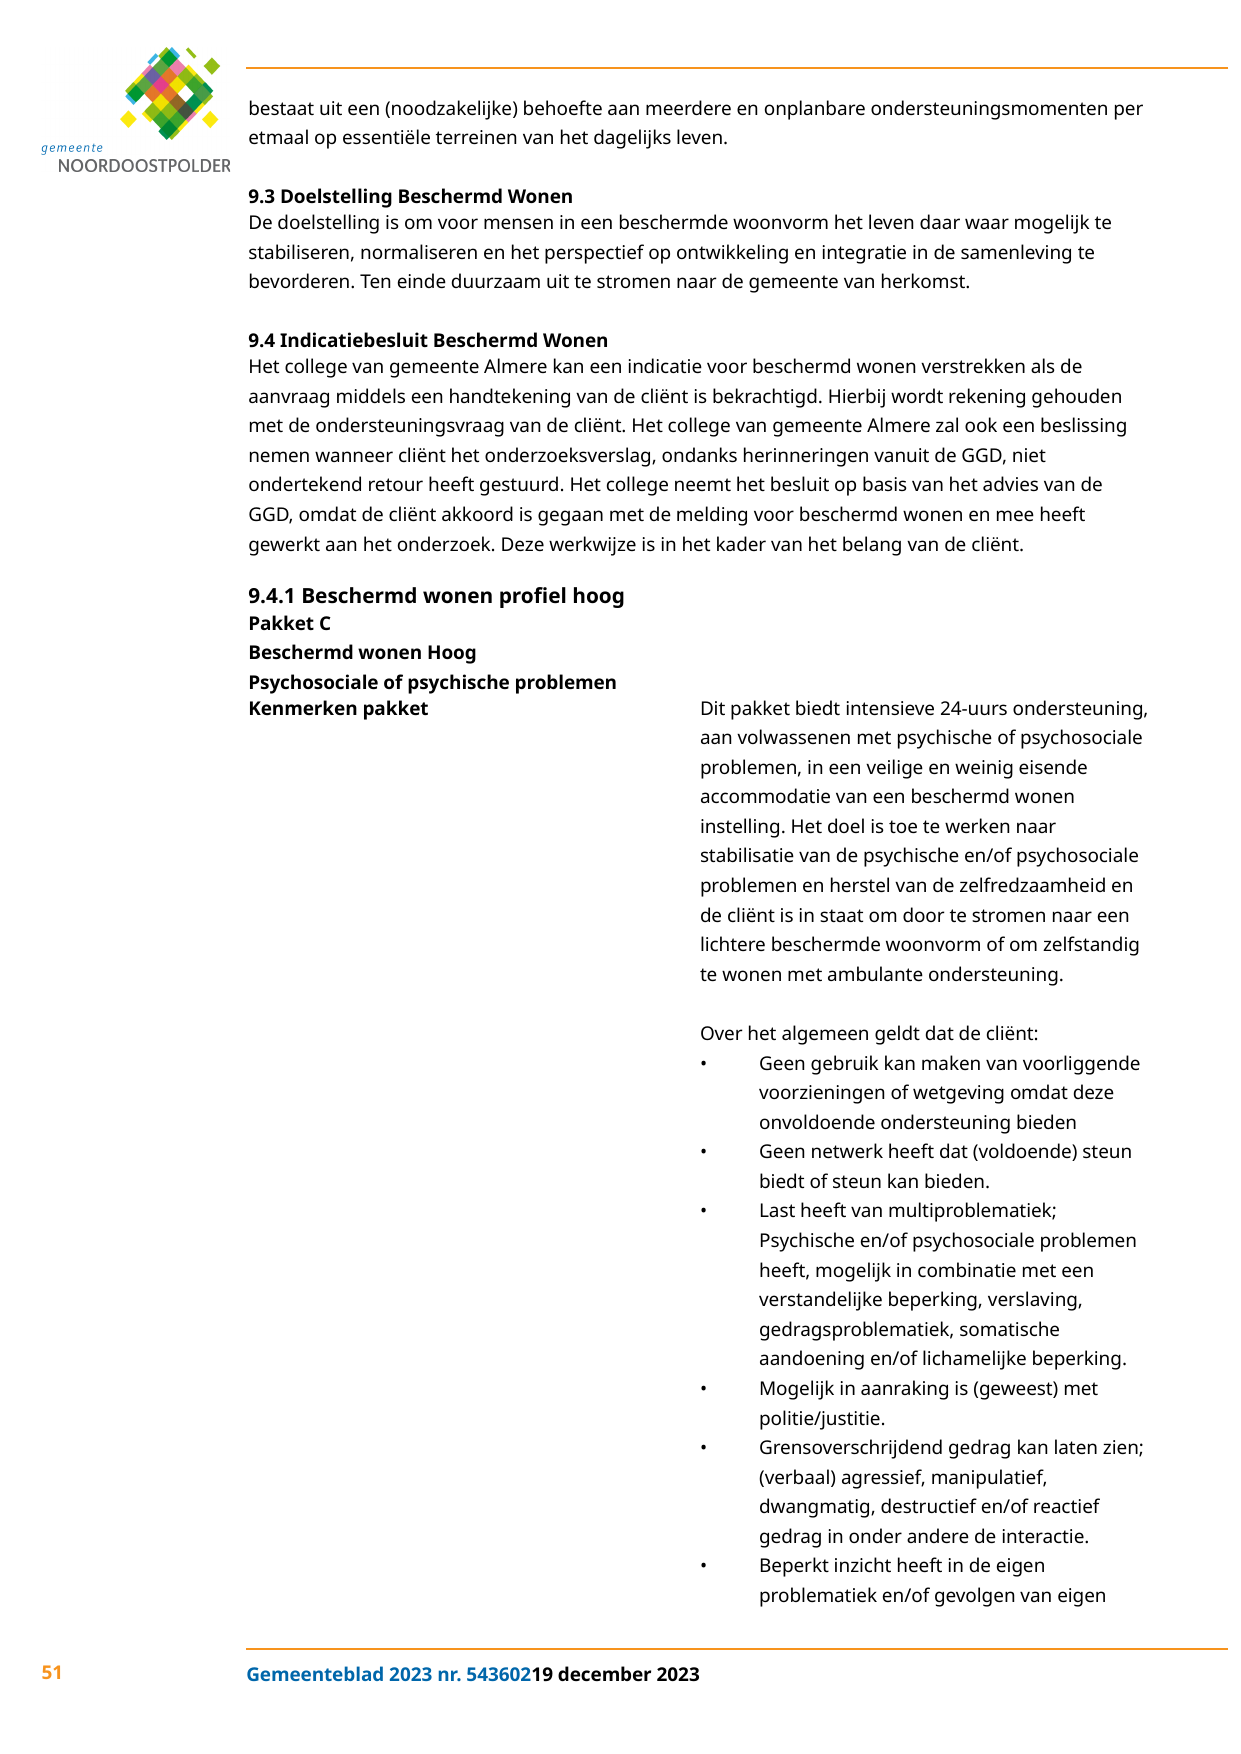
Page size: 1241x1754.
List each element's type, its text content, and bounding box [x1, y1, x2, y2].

text 9.3 Doelstelling Beschermd Wonen [248, 183, 1152, 209]
text 9.4 Indicatiebesluit Beschermd Wonen [248, 328, 1152, 353]
text 9.4.1 Beschermd wonen profiel hoog [248, 581, 1152, 610]
table_header Pakket C Beschermd wonen Hoog Psychosociale of psychische problemen [248, 610, 1152, 695]
text bestaat uit een (noodzakelijke) behoefte aan meerdere en onplanbare ondersteuningsmomenten per etmaal op essentiële terreinen van het dagelijks leven. [248, 95, 1152, 150]
picture [41, 47, 231, 172]
text Het college van gemeente Almere kan een indicatie voor beschermd wonen verstrekken als de aanvraag middels een handtekening van de cliënt is bekrachtigd. Hierbij wordt rekening gehouden met de ondersteuningsvraag van de cliënt. Het college van gemeente Almere zal ook een beslissing nemen wanneer cliënt het onderzoeksverslag, ondanks herinneringen vanuit de GGD, niet ondertekend retour heeft gestuurd. Het college neemt het besluit op basis van het advies van de GGD, omdat de cliënt akkoord is gegaan met de melding voor beschermd wonen en mee heeft gewerkt aan het onderzoek. Deze werkwijze is in het kader van het belang van de cliënt. [248, 353, 1152, 557]
table_cell Kenmerken pakket [248, 695, 700, 1608]
text De doelstelling is om voor mensen in een beschermde woonvorm het leven daar waar mogelijk te stabiliseren, normaliseren en het perspectief op ontwikkeling en integratie in de samenleving te bevorderen. Ten einde duurzaam uit te stromen naar de gemeente van herkomst. [248, 209, 1152, 294]
table_cell Dit pakket biedt intensieve 24-uurs ondersteuning, aan volwassenen met psychische of psychosociale problemen, in een veilige en weinig eisende accommodatie van een beschermd wonen instelling. Het doel is toe te werken naar stabilisatie van de psychische en/of psychosociale problemen en herstel van de zelfredzaamheid en de cliënt is in staat om door te stromen naar een lichtere beschermde woonvorm of om zelfstandig te wonen met ambulante ondersteuning. Over het algemeen geldt dat de cliënt: Geen gebruik kan maken van voorliggende voorzieningen of wetgeving omdat deze onvoldoende ondersteuning bieden Geen netwerk heeft dat (voldoende) steun biedt of steun kan bieden. Last heeft van multiproblematiek; Psychische en/of psychosociale problemen heeft, mogelijk in combinatie met een verstandelijke beperking, verslaving, gedragsproblematiek, somatische aandoening en/of lichamelijke beperking. Mogelijk in aanraking is (geweest) met politie/justitie. Grensoverschrijdend gedrag kan laten zien; (verbaal) agressief, manipulatief, dwangmatig, destructief en/of reactief gedrag in onder andere de interactie. Beperkt inzicht heeft in de eigen problematiek en/of gevolgen van eigen [700, 695, 1152, 1608]
